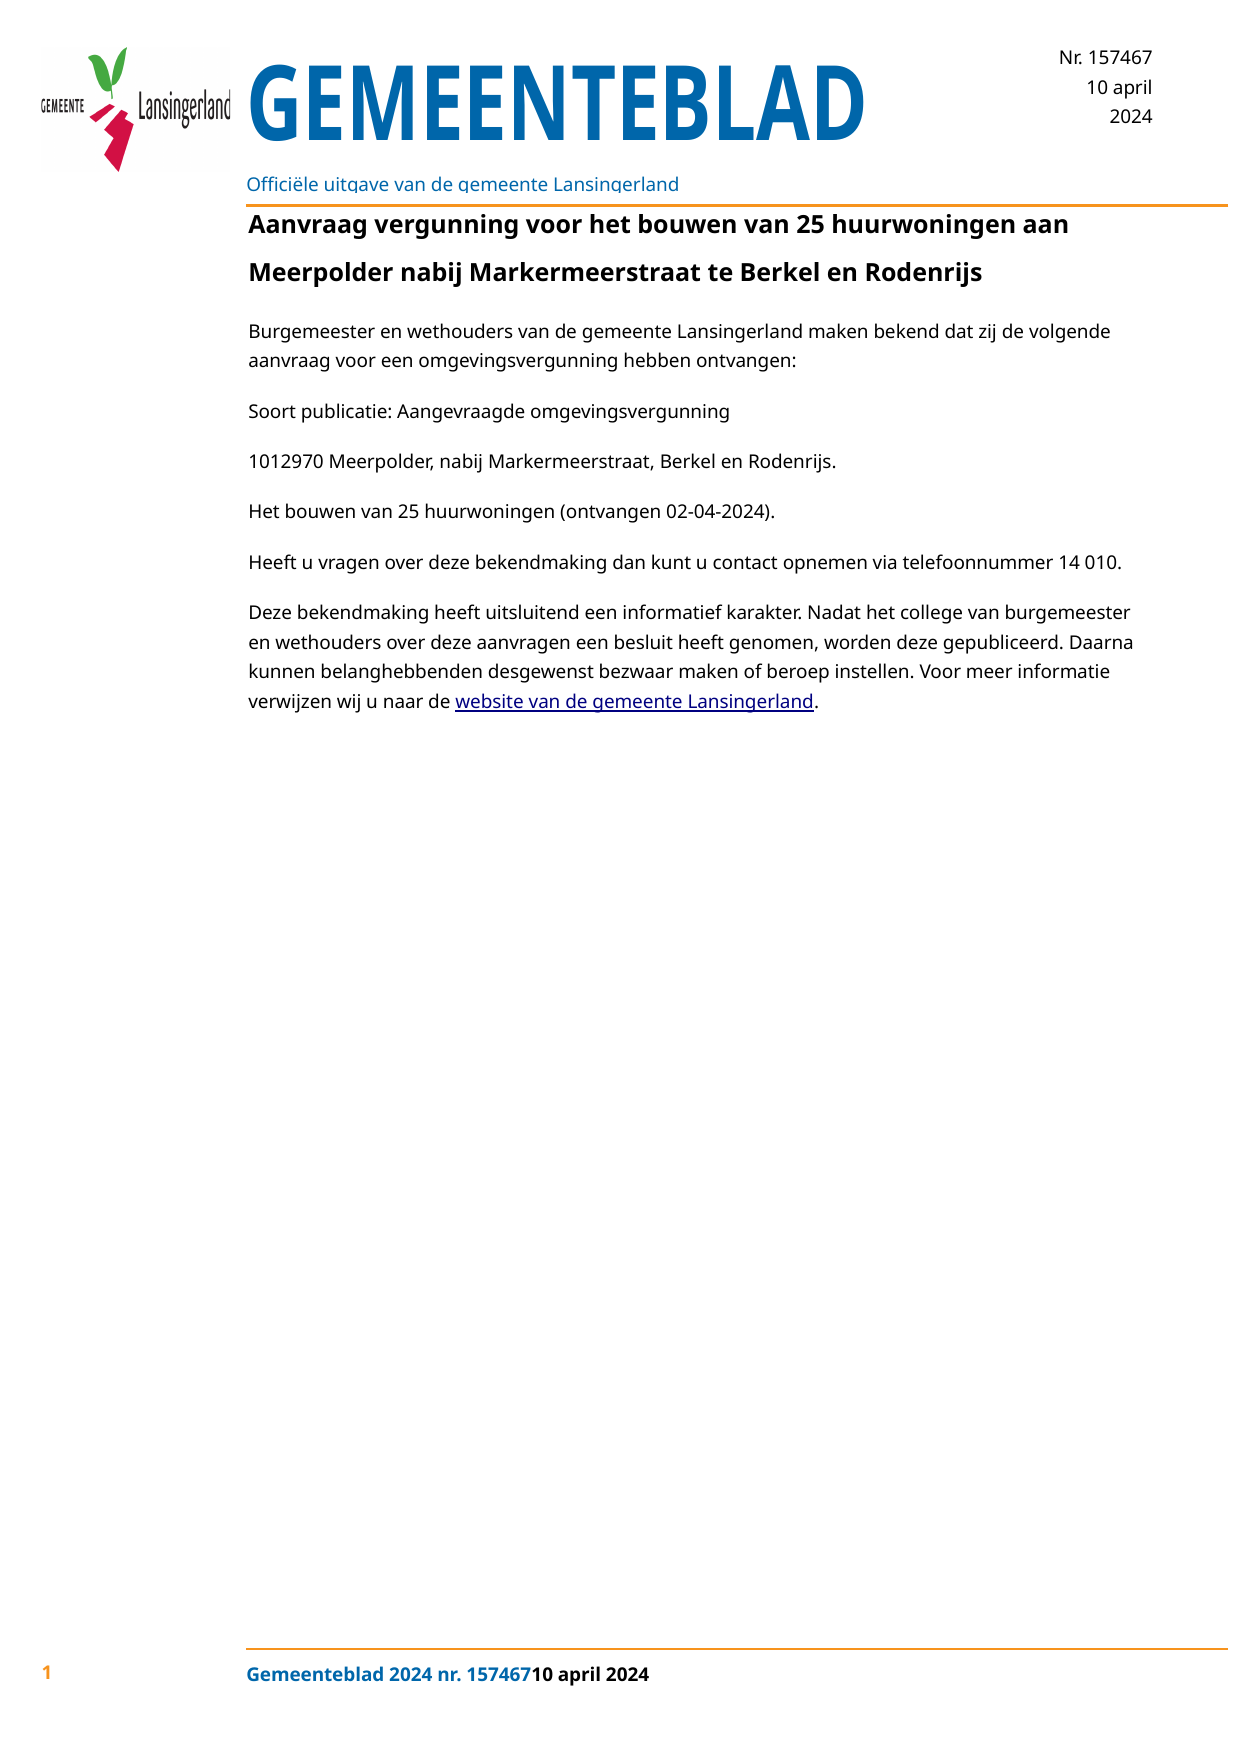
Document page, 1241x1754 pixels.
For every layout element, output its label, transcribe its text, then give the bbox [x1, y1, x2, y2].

text Deze bekendmaking heeft uitsluitend een informatief karakter. Nadat het college van burgemeester en wethouders over deze aanvragen een besluit heeft genomen, worden deze gepubliceerd. Daarna kunnen belanghebbenden desgewenst bezwaar maken of beroep instellen. Voor meer informatie verwijzen wij u naar de website van de gemeente Lansingerland. [248, 599, 1152, 714]
text Het bouwen van 25 huurwoningen (ontvangen 02-04-2024). [248, 499, 1152, 524]
picture [41, 47, 231, 172]
text Aanvraag vergunning voor het bouwen van 25 huurwoningen aan Meerpolder nabij Markermeerstraat te Berkel en Rodenrijs [248, 207, 1152, 288]
text Burgemeester en wethouders van de gemeente Lansingerland maken bekend dat zij de volgende aanvraag voor een omgevingsvergunning hebben ontvangen: [248, 318, 1152, 373]
text Heeft u vragen over deze bekendmaking dan kunt u contact opnemen via telefoonnummer 14 010. [248, 549, 1152, 575]
text Soort publicatie: Aangevraagde omgevingsvergunning [248, 398, 1152, 424]
text 1012970 Meerpolder, nabij Markermeerstraat, Berkel en Rodenrijs. [248, 448, 1152, 474]
